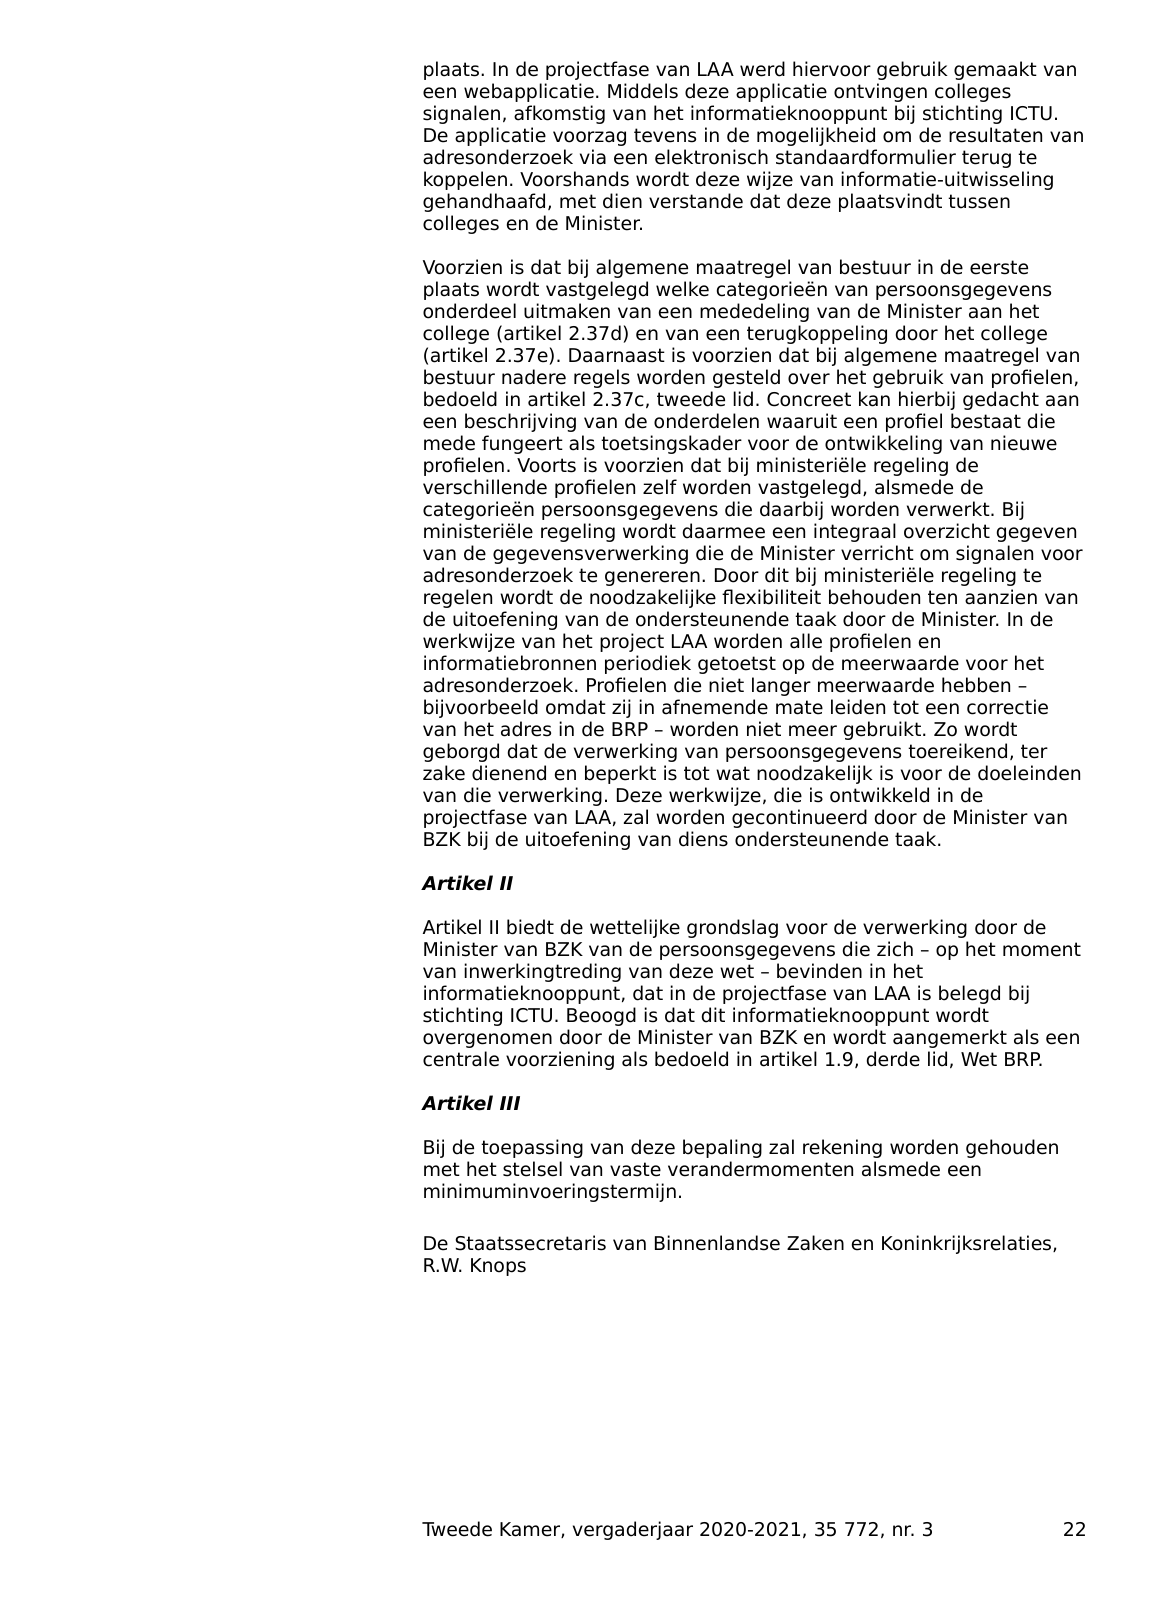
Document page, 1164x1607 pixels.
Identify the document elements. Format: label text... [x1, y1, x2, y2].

text Bij de toepassing van deze bepaling zal rekening worden gehouden met het stelsel van vaste verandermomenten alsmede een minimuminvoeringstermijn. [422, 1137, 1087, 1203]
text De Staatssecretaris van Binnenlandse Zaken en Koninkrijksrelaties, R.W. Knops [422, 1233, 1087, 1277]
subtitle Artikel III [422, 1093, 1087, 1115]
text Voorzien is dat bij algemene maatregel van bestuur in de eerste plaats wordt vastgelegd welke categorieën van persoonsgegevens onderdeel uitmaken van een mededeling van de Minister aan het college (artikel 2.37d) en van een terugkoppeling door het college (artikel 2.37e). Daarnaast is voorzien dat bij algemene maatregel van bestuur nadere regels worden gesteld over het gebruik van profielen, bedoeld in artikel 2.37c, tweede lid. Concreet kan hierbij gedacht aan een beschrijving van de onderdelen waaruit een profiel bestaat die mede fungeert als toetsingskader voor de ontwikkeling van nieuwe profielen. Voorts is voorzien dat bij ministeriële regeling de verschillende profielen zelf worden vastgelegd, alsmede de categorieën persoonsgegevens die daarbij worden verwerkt. Bij ministeriële regeling wordt daarmee een integraal overzicht gegeven van de gegevensverwerking die de Minister verricht om signalen voor adresonderzoek te genereren. Door dit bij ministeriële regeling te regelen wordt de noodzakelijke flexibiliteit behouden ten aanzien van de uitoefening van de ondersteunende taak door de Minister. In de werkwijze van het project LAA worden alle profielen en informatiebronnen periodiek getoetst op de meerwaarde voor het adresonderzoek. Profielen die niet langer meerwaarde hebben – bijvoorbeeld omdat zij in afnemende mate leiden tot een correctie van het adres in de BRP – worden niet meer gebruikt. Zo wordt geborgd dat de verwerking van persoonsgegevens toereikend, ter zake dienend en beperkt is tot wat noodzakelijk is voor de doeleinden van die verwerking. Deze werkwijze, die is ontwikkeld in de projectfase van LAA, zal worden gecontinueerd door de Minister van BZK bij de uitoefening van diens ondersteunende taak. [422, 257, 1087, 851]
subtitle Artikel II [422, 873, 1087, 895]
text Artikel II biedt de wettelijke grondslag voor de verwerking door de Minister van BZK van de persoonsgegevens die zich – op het moment van inwerkingtreding van deze wet – bevinden in het informatieknooppunt, dat in de projectfase van LAA is belegd bij stichting ICTU. Beoogd is dat dit informatieknooppunt wordt overgenomen door de Minister van BZK en wordt aangemerkt als een centrale voorziening als bedoeld in artikel 1.9, derde lid, Wet BRP. [422, 917, 1087, 1071]
text plaats. In de projectfase van LAA werd hiervoor gebruik gemaakt van een webapplicatie. Middels deze applicatie ontvingen colleges signalen, afkomstig van het informatieknooppunt bij stichting ICTU. De applicatie voorzag tevens in de mogelijkheid om de resultaten van adresonderzoek via een elektronisch standaardformulier terug te koppelen. Voorshands wordt deze wijze van informatie-uitwisseling gehandhaafd, met dien verstande dat deze plaatsvindt tussen colleges en de Minister. [422, 59, 1087, 235]
